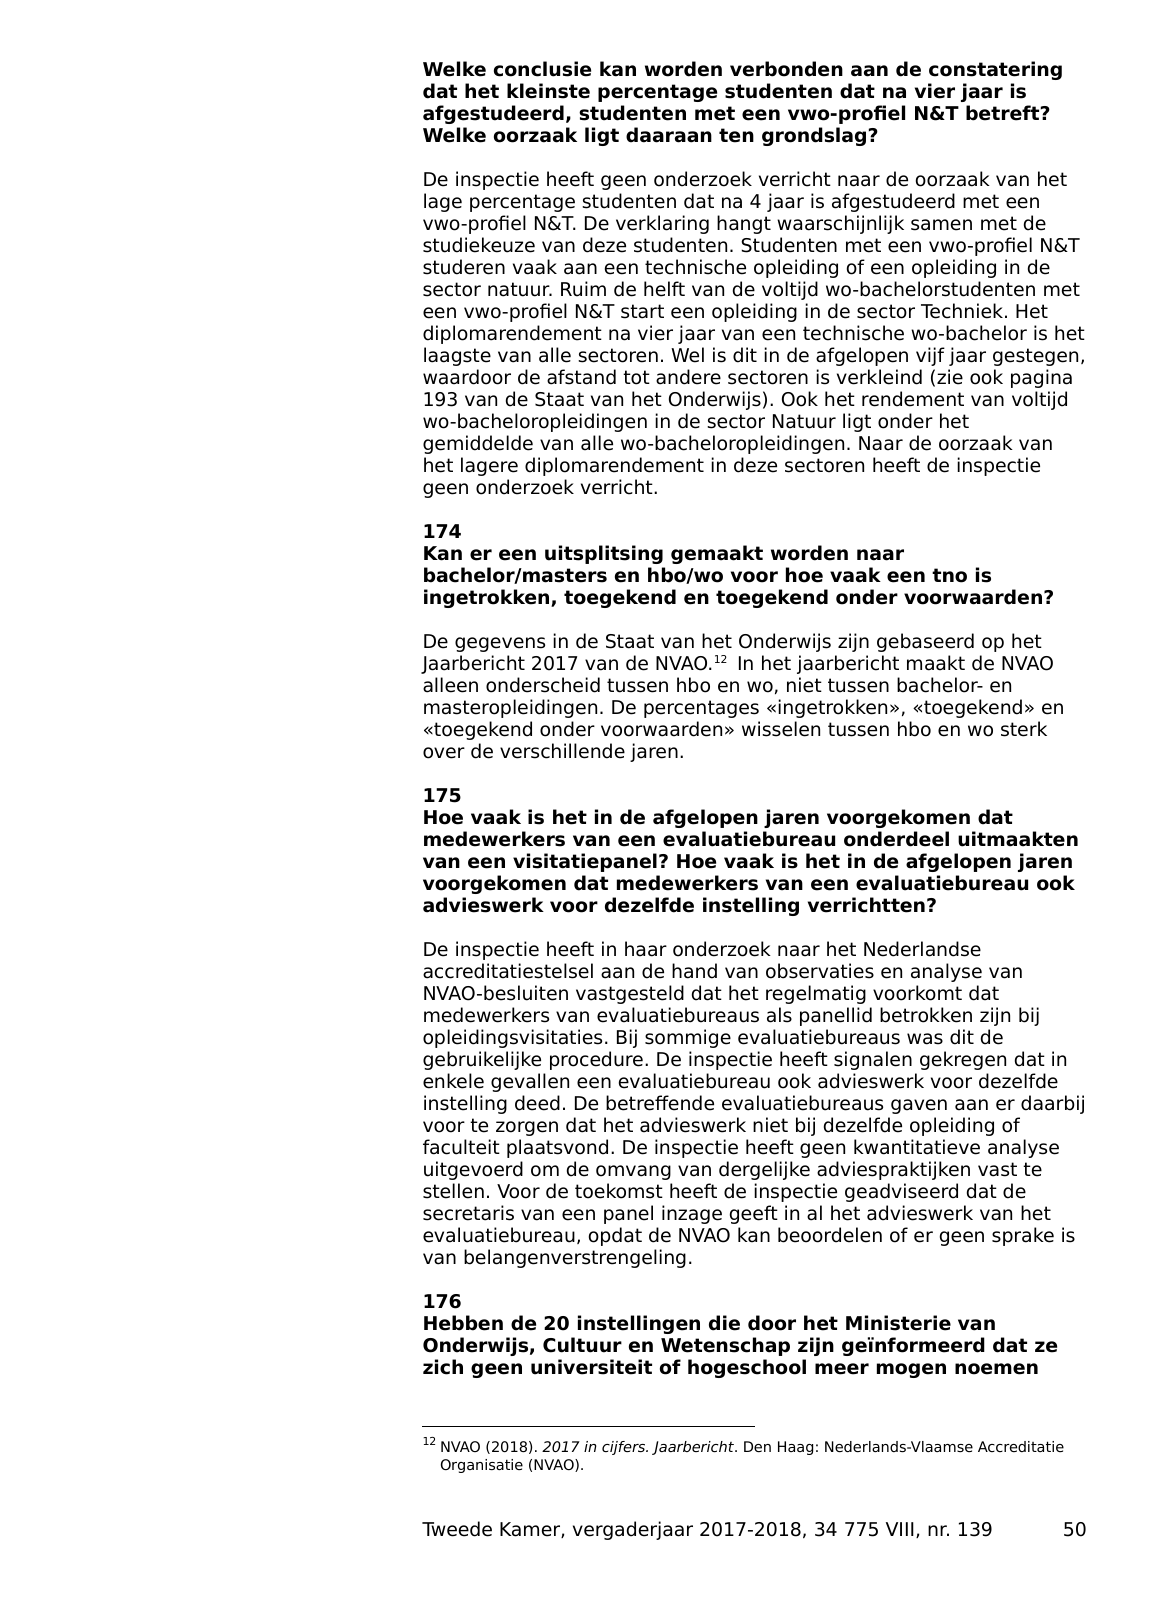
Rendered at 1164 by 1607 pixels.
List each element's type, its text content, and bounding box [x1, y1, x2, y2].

text Hebben de 20 instellingen die door het Ministerie van Onderwijs, Cultuur en Wetenschap zijn geïnformeerd dat ze zich geen universiteit of hogeschool meer mogen noemen [422, 1313, 1087, 1379]
text Welke conclusie kan worden verbonden aan de constatering dat het kleinste percentage studenten dat na vier jaar is afgestudeerd, studenten met een vwo-profiel N&T betreft? Welke oorzaak ligt daaraan ten grondslag? [422, 59, 1087, 147]
text Hoe vaak is het in de afgelopen jaren voorgekomen dat medewerkers van een evaluatiebureau onderdeel uitmaakten van een visitatiepanel? Hoe vaak is het in de afgelopen jaren voorgekomen dat medewerkers van een evaluatiebureau ook advieswerk voor dezelfde instelling verrichtten? [422, 807, 1087, 917]
text Kan er een uitsplitsing gemaakt worden naar bachelor/masters en hbo/wo voor hoe vaak een tno is ingetrokken, toegekend en toegekend onder voorwaarden? [422, 543, 1087, 609]
text NVAO (2018). 2017 in cijfers. Jaarbericht. Den Haag: Nederlands-Vlaamse Accreditatie Organisatie (NVAO). [422, 1435, 1087, 1474]
text 174 [422, 521, 1087, 543]
text 175 [422, 785, 1087, 807]
text De gegevens in de Staat van het Onderwijs zijn gebaseerd op het Jaarbericht 2017 van de NVAO. In het jaarbericht maakt de NVAO alleen onderscheid tussen hbo en wo, niet tussen bachelor- en masteropleidingen. De percentages «ingetrokken», «toegekend» en «toegekend onder voorwaarden» wisselen tussen hbo en wo sterk over de verschillende jaren. [422, 631, 1087, 763]
text De inspectie heeft geen onderzoek verricht naar de oorzaak van het lage percentage studenten dat na 4 jaar is afgestudeerd met een vwo-profiel N&T. De verklaring hangt waarschijnlijk samen met de studiekeuze van deze studenten. Studenten met een vwo-profiel N&T studeren vaak aan een technische opleiding of een opleiding in de sector natuur. Ruim de helft van de voltijd wo-bachelorstudenten met een vwo-profiel N&T start een opleiding in de sector Techniek. Het diplomarendement na vier jaar van een technische wo-bachelor is het laagste van alle sectoren. Wel is dit in de afgelopen vijf jaar gestegen, waardoor de afstand tot andere sectoren is verkleind (zie ook pagina 193 van de Staat van het Onderwijs). Ook het rendement van voltijd wo-bacheloropleidingen in de sector Natuur ligt onder het gemiddelde van alle wo-bacheloropleidingen. Naar de oorzaak van het lagere diplomarendement in deze sectoren heeft de inspectie geen onderzoek verricht. [422, 169, 1087, 499]
text 176 [422, 1291, 1087, 1313]
text De inspectie heeft in haar onderzoek naar het Nederlandse accreditatiestelsel aan de hand van observaties en analyse van NVAO-besluiten vastgesteld dat het regelmatig voorkomt dat medewerkers van evaluatiebureaus als panellid betrokken zijn bij opleidingsvisitaties. Bij sommige evaluatiebureaus was dit de gebruikelijke procedure. De inspectie heeft signalen gekregen dat in enkele gevallen een evaluatiebureau ook advieswerk voor dezelfde instelling deed. De betreffende evaluatiebureaus gaven aan er daarbij voor te zorgen dat het advieswerk niet bij dezelfde opleiding of faculteit plaatsvond. De inspectie heeft geen kwantitatieve analyse uitgevoerd om de omvang van dergelijke adviespraktijken vast te stellen. Voor de toekomst heeft de inspectie geadviseerd dat de secretaris van een panel inzage geeft in al het advieswerk van het evaluatiebureau, opdat de NVAO kan beoordelen of er geen sprake is van belangenverstrengeling. [422, 939, 1087, 1269]
